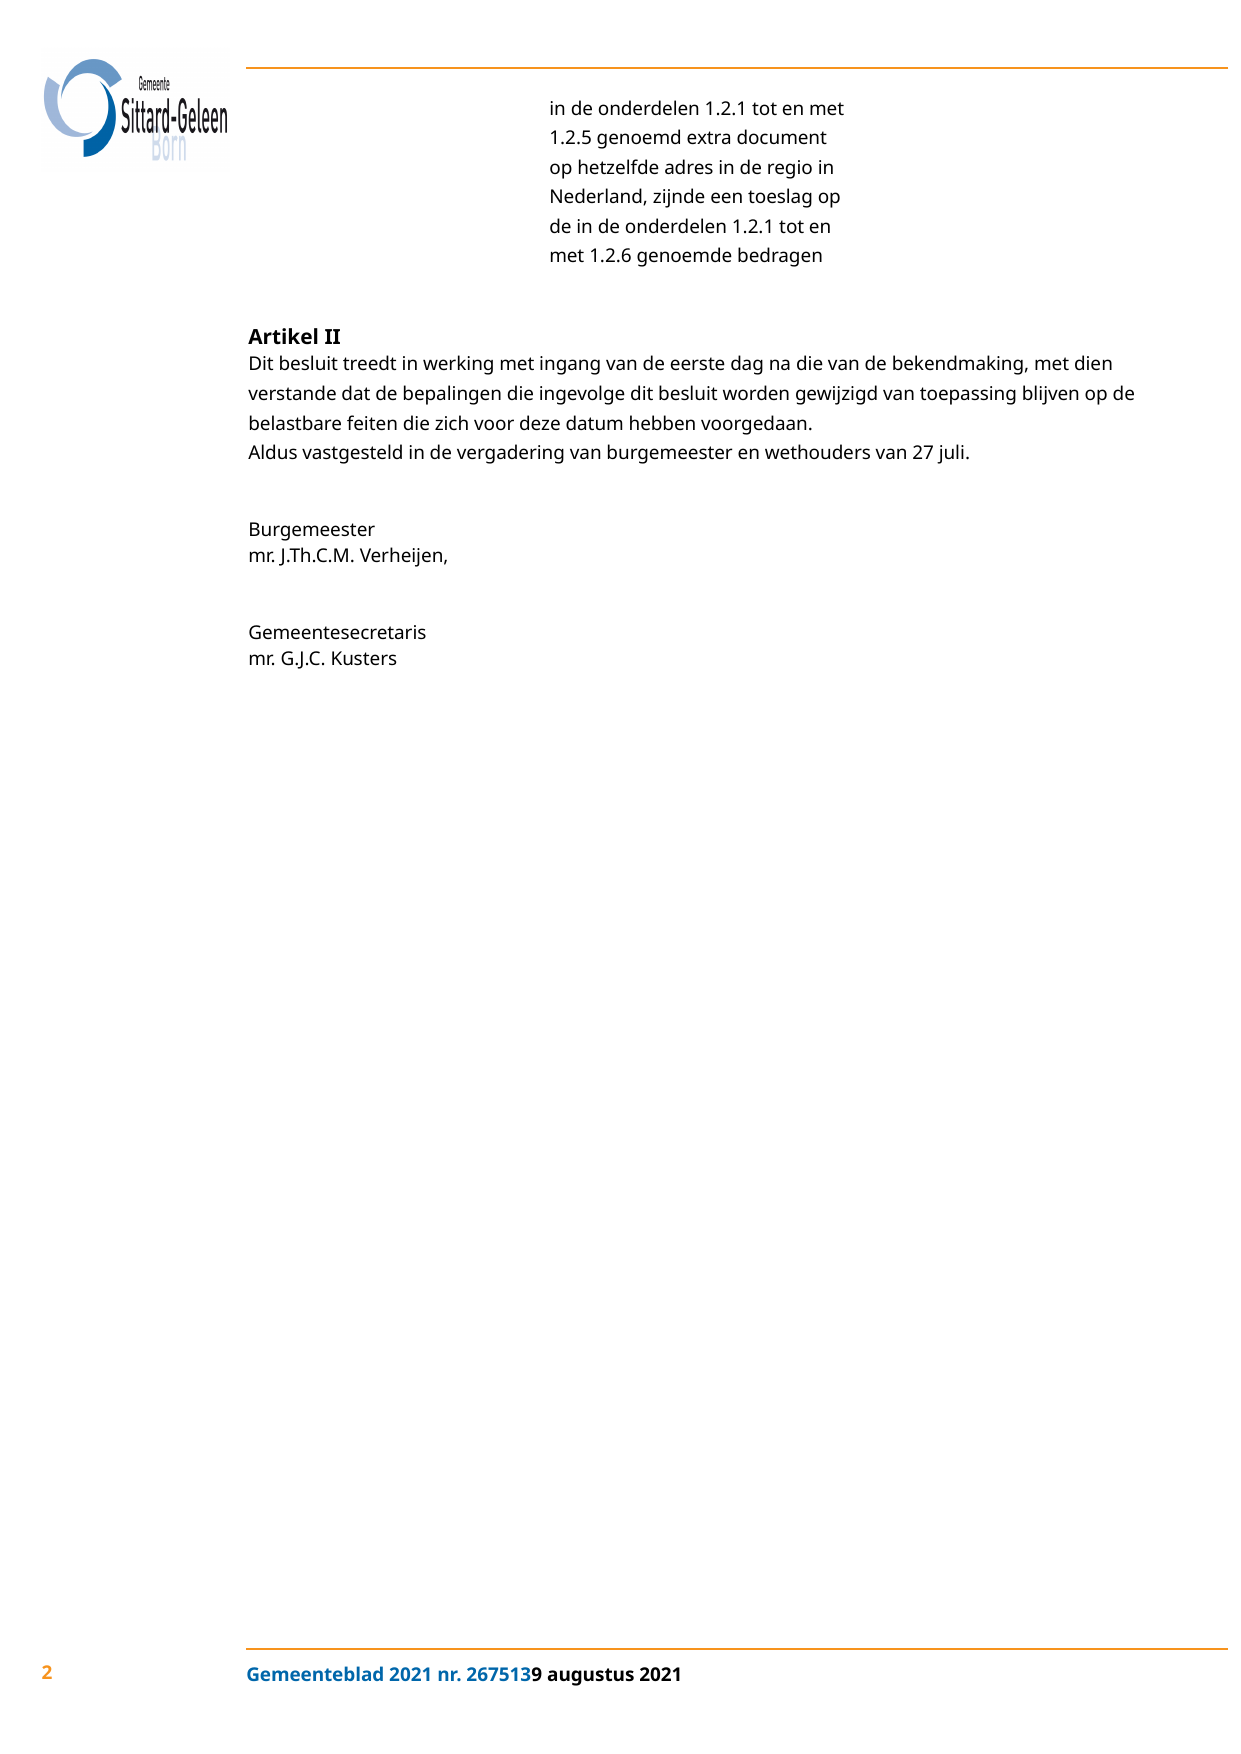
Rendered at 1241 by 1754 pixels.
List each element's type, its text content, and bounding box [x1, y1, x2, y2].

text mr. G.J.C. Kusters [248, 645, 1152, 671]
text Burgemeester [248, 516, 1152, 542]
text mr. J.Th.C.M. Verheijen, [248, 542, 1152, 568]
text Artikel II [248, 322, 1152, 351]
text Dit besluit treedt in werking met ingang van de eerste dag na die van de bekendmaking, met dien verstande dat de bepalingen die ingevolge dit besluit worden gewijzigd van toepassing blijven op de belastbare feiten die zich voor deze datum hebben voorgedaan. [248, 351, 1152, 435]
table_cell in de onderdelen 1.2.1 tot en met 1.2.5 genoemd extra document op hetzelfde adres in de regio in Nederland, zijnde een toeslag op de in de onderdelen 1.2.1 tot en met 1.2.6 genoemde bedragen [549, 95, 850, 268]
picture [41, 47, 231, 172]
table_cell [850, 95, 1152, 268]
text Aldus vastgesteld in de vergadering van burgemeester en wethouders van 27 juli. [248, 439, 1152, 465]
text Gemeentesecretaris [248, 619, 1152, 645]
table_cell [248, 95, 549, 268]
